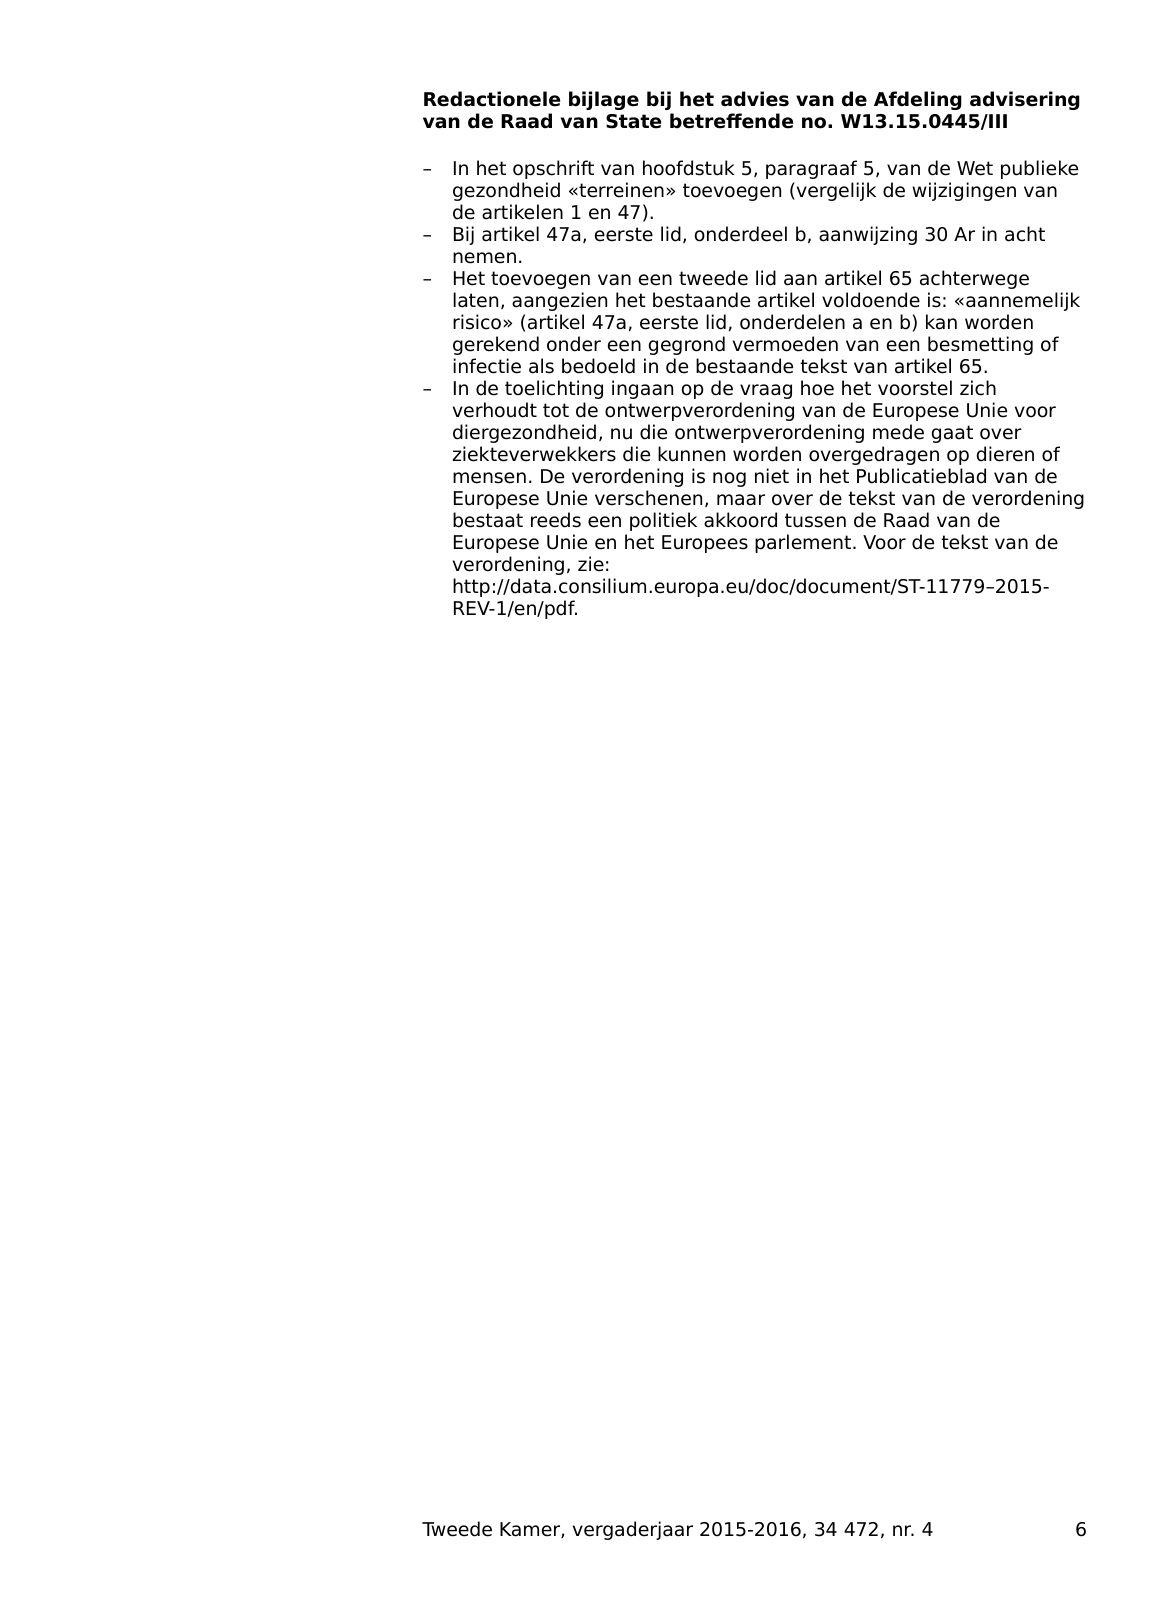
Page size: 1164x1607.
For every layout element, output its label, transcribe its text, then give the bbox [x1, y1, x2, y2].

text – Bij artikel 47a, eerste lid, onderdeel b, aanwijzing 30 Ar in acht nemen. [422, 224, 1087, 268]
text – In het opschrift van hoofdstuk 5, paragraaf 5, van de Wet publieke gezondheid «terreinen» toevoegen (vergelijk de wijzigingen van de artikelen 1 en 47). [422, 158, 1087, 224]
subtitle Redactionele bijlage bij het advies van de Afdeling advisering van de Raad van State betreffende no. W13.15.0445/III [77, 89, 1087, 133]
text – Het toevoegen van een tweede lid aan artikel 65 achterwege laten, aangezien het bestaande artikel voldoende is: «aannemelijk risico» (artikel 47a, eerste lid, onderdelen a en b) kan worden gerekend onder een gegrond vermoeden van een besmetting of infectie als bedoeld in de bestaande tekst van artikel 65. [422, 268, 1087, 378]
text – In de toelichting ingaan op de vraag hoe het voorstel zich verhoudt tot de ontwerpverordening van de Europese Unie voor diergezondheid, nu die ontwerpverordening mede gaat over ziekteverwekkers die kunnen worden overgedragen op dieren of mensen. De verordening is nog niet in het Publicatieblad van de Europese Unie verschenen, maar over de tekst van de verordening bestaat reeds een politiek akkoord tussen de Raad van de Europese Unie en het Europees parlement. Voor de tekst van de verordening, zie: http://data.consilium.europa.eu/doc/document/ST-11779–2015-REV-1/en/pdf. [422, 378, 1087, 619]
